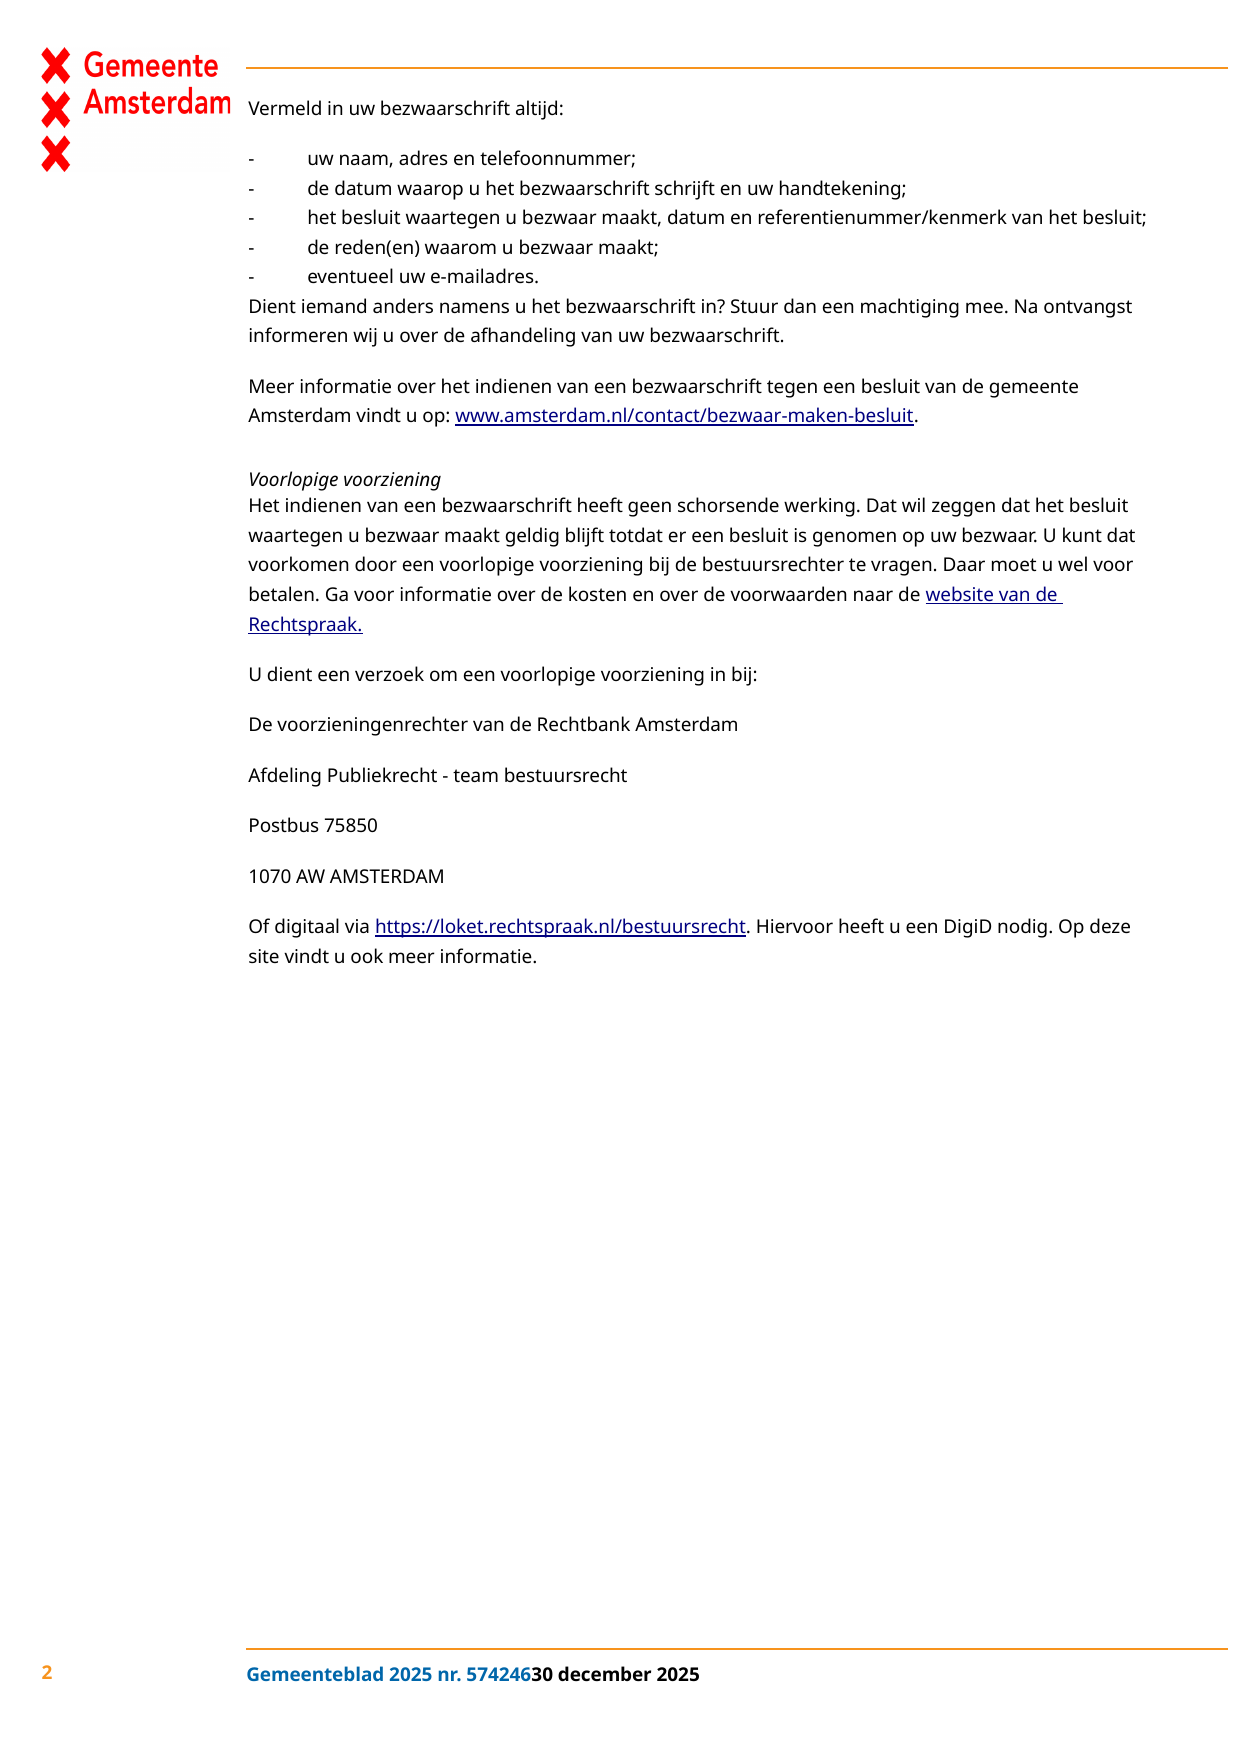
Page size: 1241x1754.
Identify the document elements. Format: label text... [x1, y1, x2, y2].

text Voorlopige voorziening [248, 467, 1152, 492]
list het besluit waartegen u bezwaar maakt, datum en referentienummer/kenmerk van het besluit; [248, 204, 1152, 230]
list de reden(en) waarom u bezwaar maakt; [248, 234, 1152, 260]
text Meer informatie over het indienen van een bezwaarschrift tegen een besluit van de gemeente Amsterdam vindt u op: www.amsterdam.nl/contact/bezwaar-maken-besluit. [248, 373, 1152, 428]
text Dient iemand anders namens u het bezwaarschrift in? Stuur dan een machtiging mee. Na ontvangst informeren wij u over de afhandeling van uw bezwaarschrift. [248, 293, 1152, 348]
picture [41, 47, 231, 172]
text Postbus 75850 [248, 812, 1152, 838]
text Vermeld in uw bezwaarschrift altijd: [248, 95, 1152, 121]
text Afdeling Publiekrecht - team bestuursrecht [248, 762, 1152, 788]
list uw naam, adres en telefoonnummer; [248, 145, 1152, 171]
text De voorzieningenrechter van de Rechtbank Amsterdam [248, 712, 1152, 737]
text Of digitaal via https://loket.rechtspraak.nl/bestuursrecht. Hiervoor heeft u een DigiD nodig. Op deze site vindt u ook meer informatie. [248, 913, 1152, 968]
text U dient een verzoek om een voorlopige voorziening in bij: [248, 661, 1152, 687]
text Het indienen van een bezwaarschrift heeft geen schorsende werking. Dat wil zeggen dat het besluit waartegen u bezwaar maakt geldig blijft totdat er een besluit is genomen op uw bezwaar. U kunt dat voorkomen door een voorlopige voorziening bij de bestuursrechter te vragen. Daar moet u wel voor betalen. Ga voor informatie over de kosten en over de voorwaarden naar de website van de Rechtspraak. [248, 492, 1152, 636]
text 1070 AW AMSTERDAM [248, 863, 1152, 888]
list de datum waarop u het bezwaarschrift schrijft en uw handtekening; [248, 175, 1152, 201]
list eventueel uw e-mailadres. [248, 263, 1152, 289]
